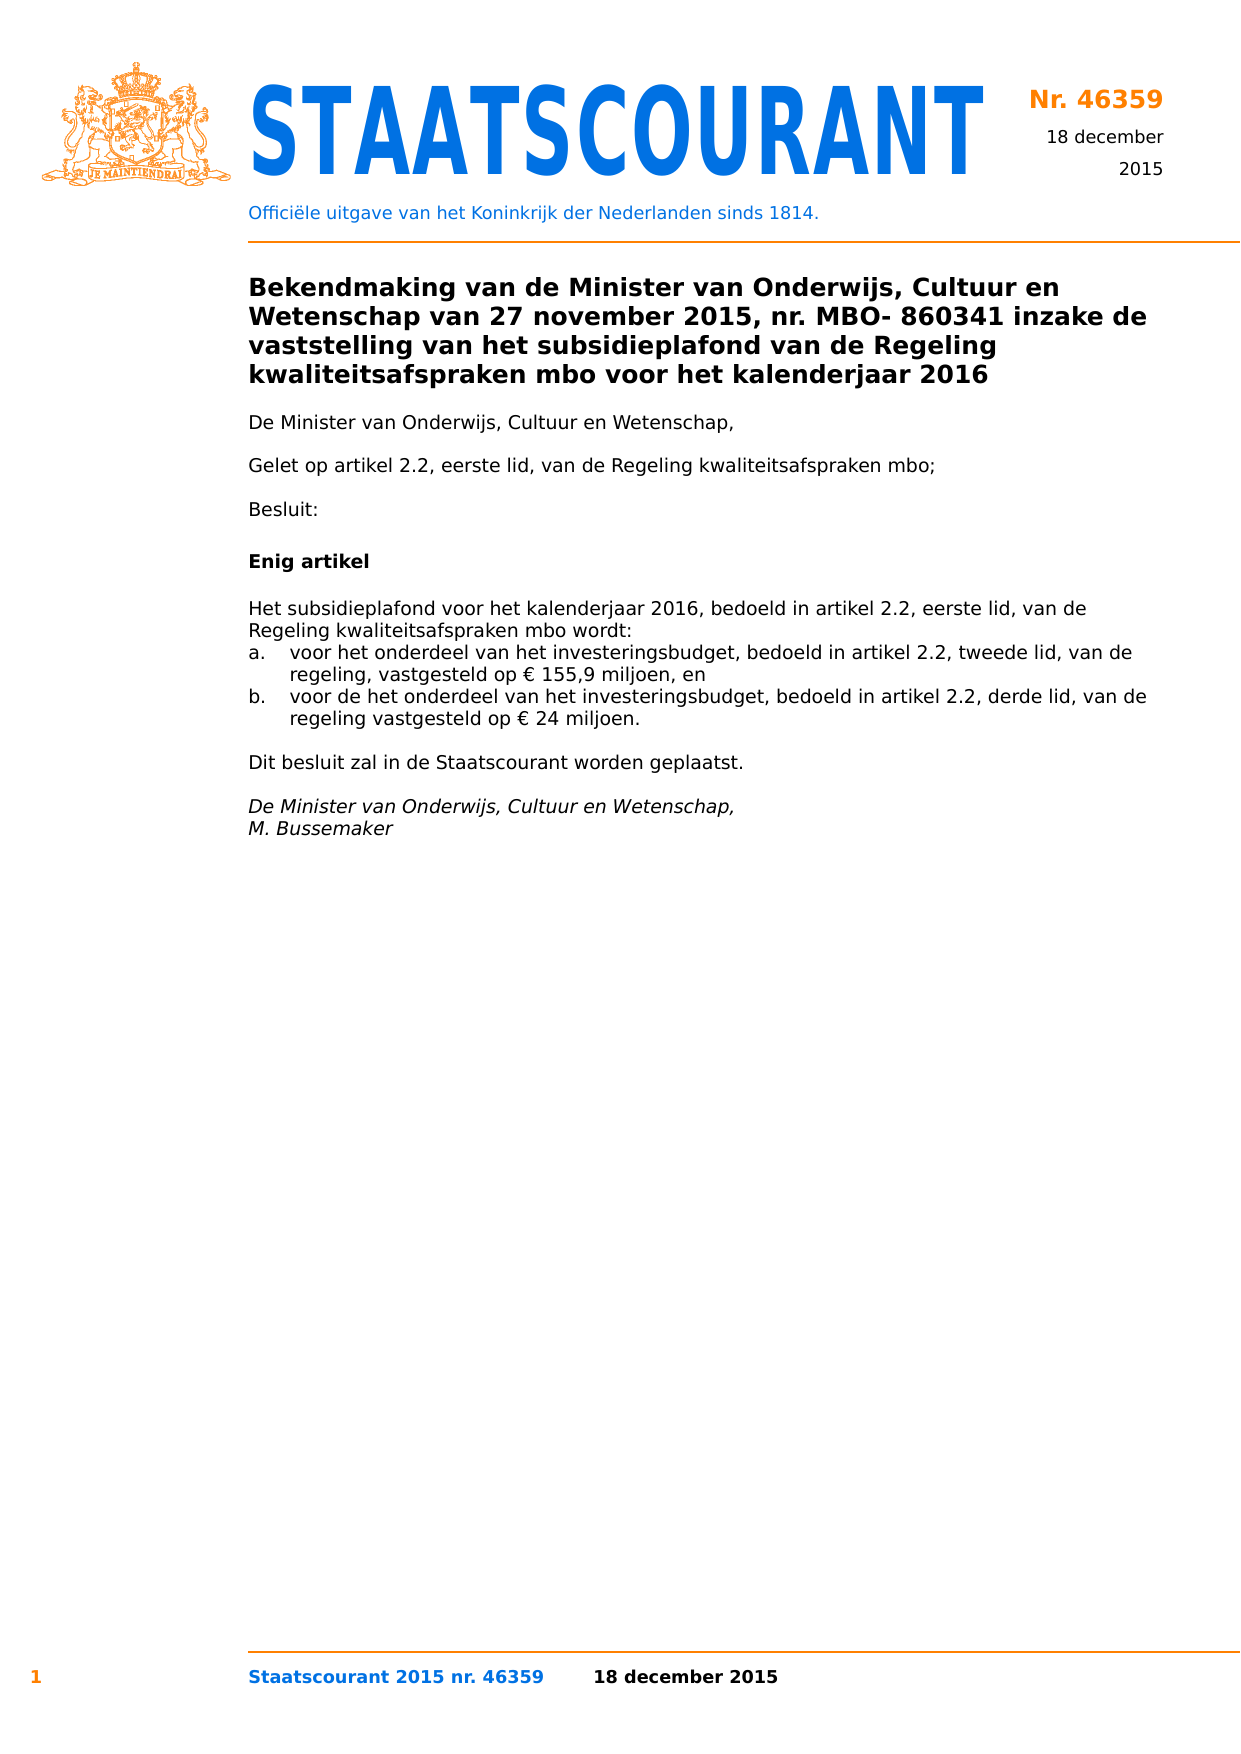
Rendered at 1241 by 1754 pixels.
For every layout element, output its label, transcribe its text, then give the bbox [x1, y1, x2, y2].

subtitle Bekendmaking van de Minister van Onderwijs, Cultuur en Wetenschap van 27 november 2015, nr. MBO- 860341 inzake de vaststelling van het subsidieplafond van de Regeling kwaliteitsafspraken mbo voor het kalenderjaar 2016 [248, 273, 1163, 390]
text De Minister van Onderwijs, Cultuur en Wetenschap, [248, 412, 1163, 433]
subtitle Enig artikel [248, 551, 1163, 573]
text De Minister van Onderwijs, Cultuur en Wetenschap, M. Bussemaker [248, 796, 1163, 840]
text Besluit: [248, 499, 1163, 521]
text Dit besluit zal in de Staatscourant worden geplaatst. [248, 752, 1163, 774]
text Het subsidieplafond voor het kalenderjaar 2016, bedoeld in artikel 2.2, eerste lid, van de Regeling kwaliteitsafspraken mbo wordt: [248, 598, 1163, 642]
text Gelet op artikel 2.2, eerste lid, van de Regeling kwaliteitsafspraken mbo; [248, 455, 1163, 477]
table_cell 2015 [998, 153, 1240, 203]
table_header [25, 62, 248, 241]
table_header STAATSCOURANT [248, 62, 998, 203]
table_cell Officiële uitgave van het Koninkrijk der Nederlanden sinds 1814. [248, 203, 1240, 241]
text b. voor de het onderdeel van het investeringsbudget, bedoeld in artikel 2.2, derde lid, van de regeling vastgesteld op € 24 miljoen. [248, 686, 1163, 730]
table_cell 18 december [998, 121, 1240, 153]
text a. voor het onderdeel van het investeringsbudget, bedoeld in artikel 2.2, tweede lid, van de regeling, vastgesteld op € 155,9 miljoen, en [248, 642, 1163, 686]
table_header Nr. 46359 [998, 62, 1240, 121]
picture [41, 62, 231, 186]
